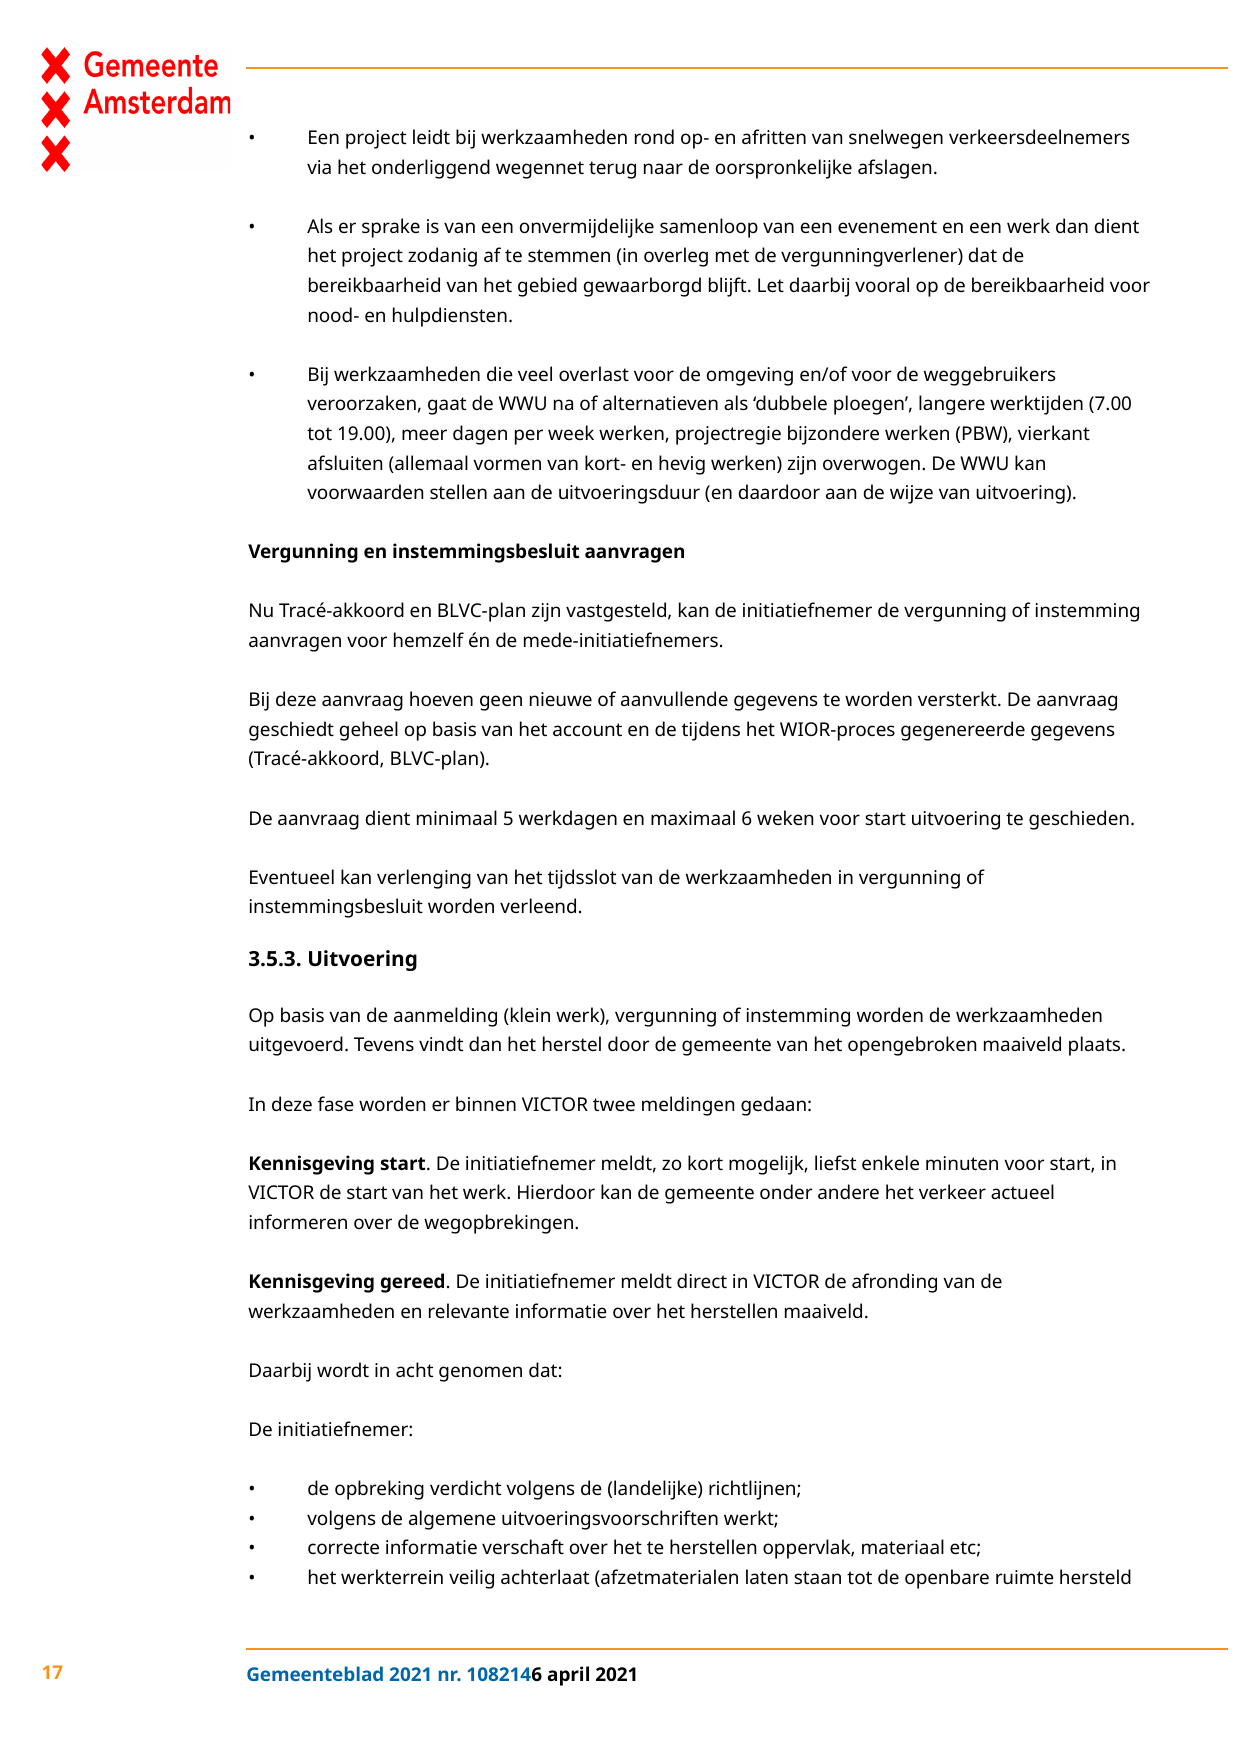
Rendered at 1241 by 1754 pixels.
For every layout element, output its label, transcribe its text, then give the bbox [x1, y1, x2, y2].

text De initiatiefnemer: [248, 1416, 1152, 1442]
list Als er sprake is van een onvermijdelijke samenloop van een evenement en een werk dan dient het project zodanig af te stemmen (in overleg met de vergunningverlener) dat de bereikbaarheid van het gebied gewaarborgd blijft. Let daarbij vooral op de bereikbaarheid voor nood- en hulpdiensten. [248, 213, 1152, 328]
text Op basis van de aanmelding (klein werk), vergunning of instemming worden de werkzaamheden uitgevoerd. Tevens vindt dan het herstel door de gemeente van het opengebroken maaiveld plaats. [248, 1002, 1152, 1057]
text Nu Tracé-akkoord en BLVC-plan zijn vastgesteld, kan de initiatiefnemer de vergunning of instemming aanvragen voor hemzelf én de mede-initiatiefnemers. [248, 598, 1152, 653]
picture [41, 47, 231, 172]
list de opbreking verdicht volgens de (landelijke) richtlijnen; [248, 1475, 1152, 1501]
list correcte informatie verschaft over het te herstellen oppervlak, materiaal etc; [248, 1534, 1152, 1560]
list Een project leidt bij werkzaamheden rond op- en afritten van snelwegen verkeersdeelnemers via het onderliggend wegennet terug naar de oorspronkelijke afslagen. [248, 124, 1152, 180]
text Kennisgeving gereed. De initiatiefnemer meldt direct in VICTOR de afronding van de werkzaamheden en relevante informatie over het herstellen maaiveld. [248, 1268, 1152, 1323]
text Kennisgeving start. De initiatiefnemer meldt, zo kort mogelijk, liefst enkele minuten voor start, in VICTOR de start van het werk. Hierdoor kan de gemeente onder andere het verkeer actueel informeren over de wegopbrekingen. [248, 1150, 1152, 1235]
text In deze fase worden er binnen VICTOR twee meldingen gedaan: [248, 1091, 1152, 1116]
text De aanvraag dient minimaal 5 werkdagen en maximaal 6 weken voor start uitvoering te geschieden. [248, 805, 1152, 831]
text Vergunning en instemmingsbesluit aanvragen [248, 538, 1152, 564]
text Eventueel kan verlenging van het tijdsslot van de werkzaamheden in vergunning of instemmingsbesluit worden verleend. [248, 864, 1152, 919]
list het werkterrein veilig achterlaat (afzetmaterialen laten staan tot de openbare ruimte hersteld [248, 1564, 1152, 1590]
list Bij werkzaamheden die veel overlast voor de omgeving en/of voor de weggebruikers veroorzaken, gaat de WWU na of alternatieven als ‘dubbele ploegen’, langere werktijden (7.00 tot 19.00), meer dagen per week werken, projectregie bijzondere werken (PBW), vierkant afsluiten (allemaal vormen van kort- en hevig werken) zijn overwogen. De WWU kan voorwaarden stellen aan de uitvoeringsduur (en daardoor aan de wijze van uitvoering). [248, 361, 1152, 505]
text Bij deze aanvraag hoeven geen nieuwe of aanvullende gegevens te worden versterkt. De aanvraag geschiedt geheel op basis van het account en de tijdens het WIOR-proces gegenereerde gegevens (Tracé-akkoord, BLVC-plan). [248, 686, 1152, 771]
list volgens de algemene uitvoeringsvoorschriften werkt; [248, 1505, 1152, 1531]
text Daarbij wordt in acht genomen dat: [248, 1357, 1152, 1383]
text 3.5.3. Uitvoering [248, 944, 1152, 972]
